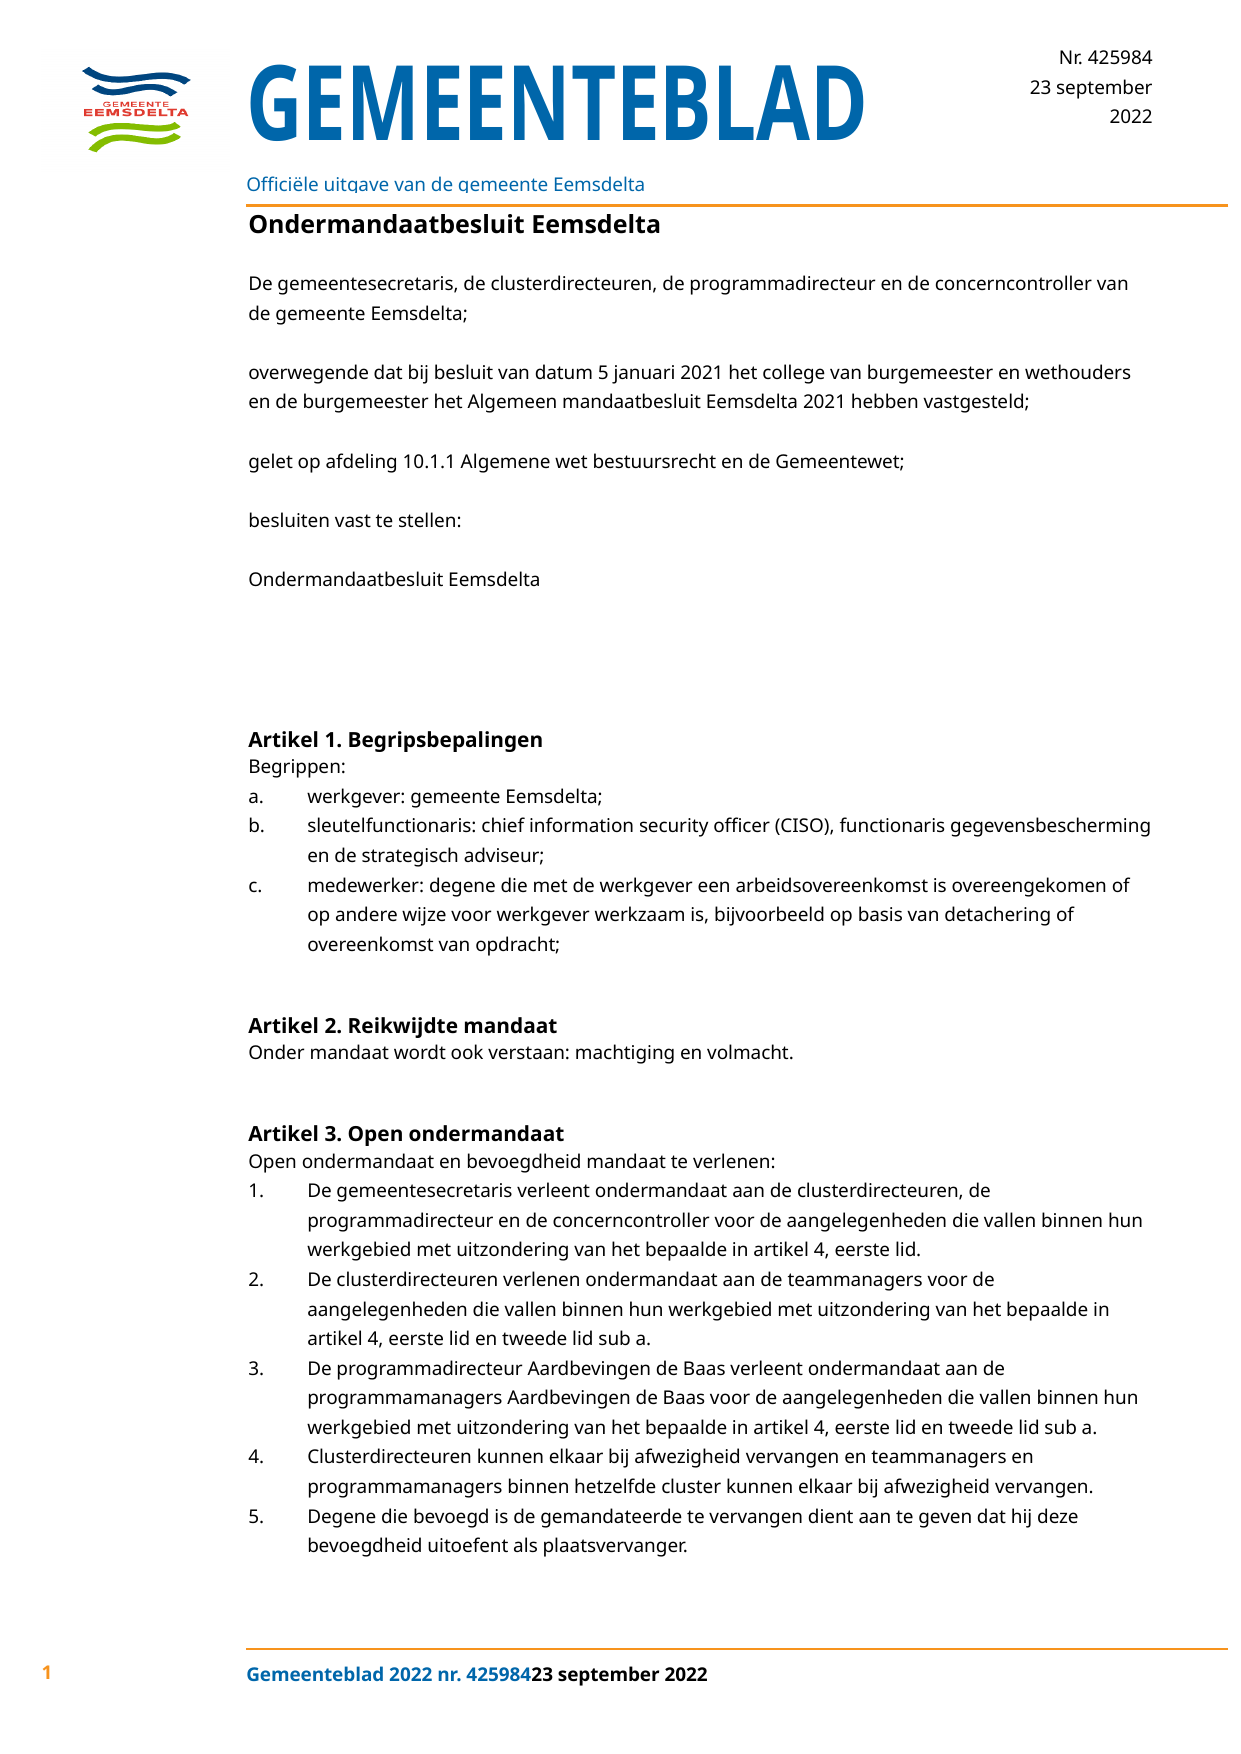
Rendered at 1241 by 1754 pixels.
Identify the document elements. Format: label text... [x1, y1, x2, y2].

text Ondermandaatbesluit Eemsdelta [248, 207, 1152, 241]
text besluiten vast te stellen: [248, 507, 1152, 533]
text Ondermandaatbesluit Eemsdelta [248, 566, 1152, 592]
list werkgever: gemeente Eemsdelta; [248, 783, 1152, 809]
text Open ondermandaat en bevoegdheid mandaat te verlenen: [248, 1148, 1152, 1173]
text Begrippen: [248, 753, 1152, 779]
text De gemeentesecretaris, de clusterdirecteuren, de programmadirecteur en de concerncontroller van de gemeente Eemsdelta; [248, 270, 1152, 326]
text Onder mandaat wordt ook verstaan: machtiging en volmacht. [248, 1039, 1152, 1065]
list sleutelfunctionaris: chief information security officer (CISO), functionaris gegevensbescherming en de strategisch adviseur; [248, 813, 1152, 868]
text Artikel 3. Open ondermandaat [248, 1119, 1152, 1148]
picture [41, 47, 231, 172]
text Artikel 2. Reikwijdte mandaat [248, 1011, 1152, 1039]
list Degene die bevoegd is de gemandateerde te vervangen dient aan te geven dat hij deze bevoegdheid uitoefent als plaatsvervanger. [248, 1503, 1152, 1558]
text gelet op afdeling 10.1.1 Algemene wet bestuursrecht en de Gemeentewet; [248, 448, 1152, 473]
list De clusterdirecteuren verlenen ondermandaat aan de teammanagers voor de aangelegenheden die vallen binnen hun werkgebied met uitzondering van het bepaalde in artikel 4, eerste lid en tweede lid sub a. [248, 1266, 1152, 1351]
list Clusterdirecteuren kunnen elkaar bij afwezigheid vervangen en teammanagers en programmamanagers binnen hetzelfde cluster kunnen elkaar bij afwezigheid vervangen. [248, 1444, 1152, 1499]
list De gemeentesecretaris verleent ondermandaat aan de clusterdirecteuren, de programmadirecteur en de concerncontroller voor de aangelegenheden die vallen binnen hun werkgebied met uitzondering van het bepaalde in artikel 4, eerste lid. [248, 1177, 1152, 1262]
text overwegende dat bij besluit van datum 5 januari 2021 het college van burgemeester en wethouders en de burgemeester het Algemeen mandaatbesluit Eemsdelta 2021 hebben vastgesteld; [248, 359, 1152, 414]
list De programmadirecteur Aardbevingen de Baas verleent ondermandaat aan de programmamanagers Aardbevingen de Baas voor de aangelegenheden die vallen binnen hun werkgebied met uitzondering van het bepaalde in artikel 4, eerste lid en tweede lid sub a. [248, 1355, 1152, 1440]
list medewerker: degene die met de werkgever een arbeidsovereenkomst is overeengekomen of op andere wijze voor werkgever werkzaam is, bijvoorbeeld op basis van detachering of overeenkomst van opdracht; [248, 872, 1152, 957]
text Artikel 1. Begripsbepalingen [248, 725, 1152, 753]
